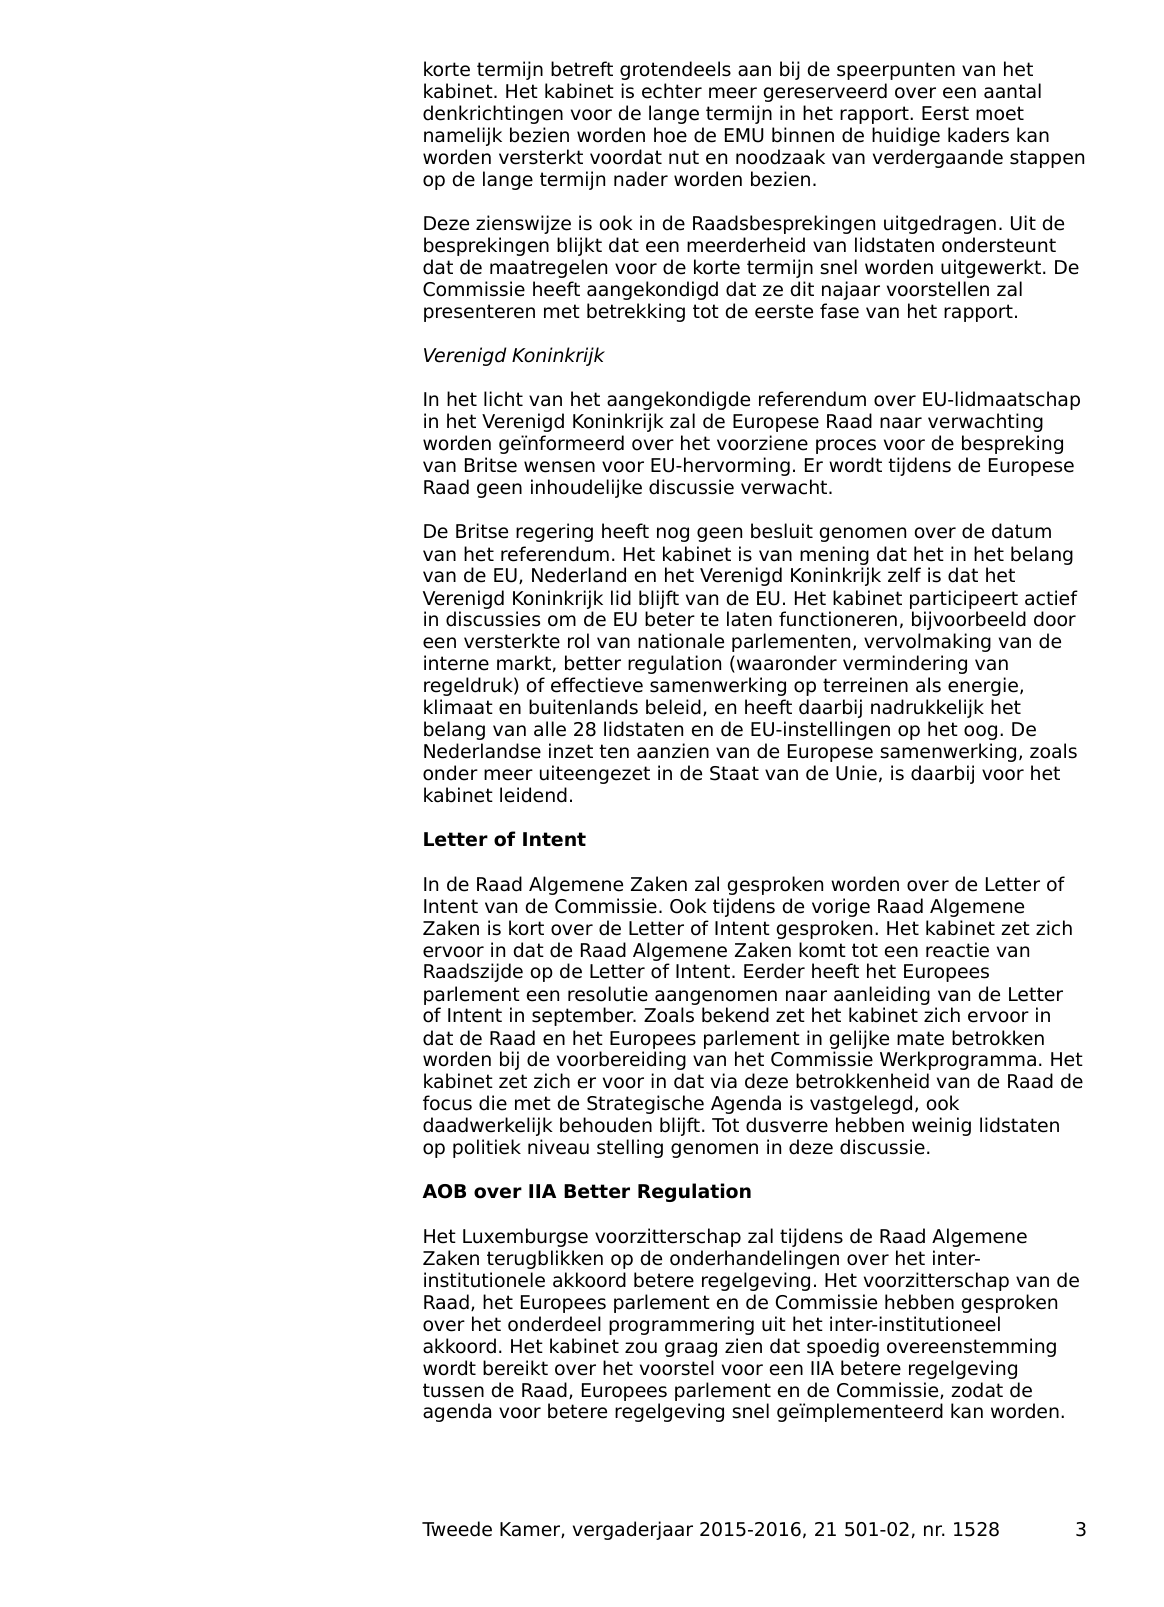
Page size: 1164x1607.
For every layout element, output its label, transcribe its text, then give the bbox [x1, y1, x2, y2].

text korte termijn betreft grotendeels aan bij de speerpunten van het kabinet. Het kabinet is echter meer gereserveerd over een aantal denkrichtingen voor de lange termijn in het rapport. Eerst moet namelijk bezien worden hoe de EMU binnen de huidige kaders kan worden versterkt voordat nut en noodzaak van verdergaande stappen op de lange termijn nader worden bezien. [422, 59, 1087, 191]
text De Britse regering heeft nog geen besluit genomen over de datum van het referendum. Het kabinet is van mening dat het in het belang van de EU, Nederland en het Verenigd Koninkrijk zelf is dat het Verenigd Koninkrijk lid blijft van de EU. Het kabinet participeert actief in discussies om de EU beter te laten functioneren, bijvoorbeeld door een versterkte rol van nationale parlementen, vervolmaking van de interne markt, better regulation (waaronder vermindering van regeldruk) of effectieve samenwerking op terreinen als energie, klimaat en buitenlands beleid, en heeft daarbij nadrukkelijk het belang van alle 28 lidstaten en de EU-instellingen op het oog. De Nederlandse inzet ten aanzien van de Europese samenwerking, zoals onder meer uiteengezet in de Staat van de Unie, is daarbij voor het kabinet leidend. [422, 521, 1087, 807]
text In de Raad Algemene Zaken zal gesproken worden over de Letter of Intent van de Commissie. Ook tijdens de vorige Raad Algemene Zaken is kort over de Letter of Intent gesproken. Het kabinet zet zich ervoor in dat de Raad Algemene Zaken komt tot een reactie van Raadszijde op de Letter of Intent. Eerder heeft het Europees parlement een resolutie aangenomen naar aanleiding van de Letter of Intent in september. Zoals bekend zet het kabinet zich ervoor in dat de Raad en het Europees parlement in gelijke mate betrokken worden bij de voorbereiding van het Commissie Werkprogramma. Het kabinet zet zich er voor in dat via deze betrokkenheid van de Raad de focus die met de Strategische Agenda is vastgelegd, ook daadwerkelijk behouden blijft. Tot dusverre hebben weinig lidstaten op politiek niveau stelling genomen in deze discussie. [422, 873, 1087, 1159]
text Het Luxemburgse voorzitterschap zal tijdens de Raad Algemene Zaken terugblikken op de onderhandelingen over het inter-institutionele akkoord betere regelgeving. Het voorzitterschap van de Raad, het Europees parlement en de Commissie hebben gesproken over het onderdeel programmering uit het inter-institutioneel akkoord. Het kabinet zou graag zien dat spoedig overeenstemming wordt bereikt over het voorstel voor een IIA betere regelgeving tussen de Raad, Europees parlement en de Commissie, zodat de agenda voor betere regelgeving snel geïmplementeerd kan worden. [422, 1226, 1087, 1423]
subtitle Letter of Intent [422, 829, 1087, 851]
text Deze zienswijze is ook in de Raadsbesprekingen uitgedragen. Uit de besprekingen blijkt dat een meerderheid van lidstaten ondersteunt dat de maatregelen voor de korte termijn snel worden uitgewerkt. De Commissie heeft aangekondigd dat ze dit najaar voorstellen zal presenteren met betrekking tot de eerste fase van het rapport. [422, 213, 1087, 323]
subtitle AOB over IIA Better Regulation [422, 1181, 1087, 1203]
subtitle Verenigd Koninkrijk [422, 345, 1087, 367]
text In het licht van het aangekondigde referendum over EU-lidmaatschap in het Verenigd Koninkrijk zal de Europese Raad naar verwachting worden geïnformeerd over het voorziene proces voor de bespreking van Britse wensen voor EU-hervorming. Er wordt tijdens de Europese Raad geen inhoudelijke discussie verwacht. [422, 389, 1087, 499]
